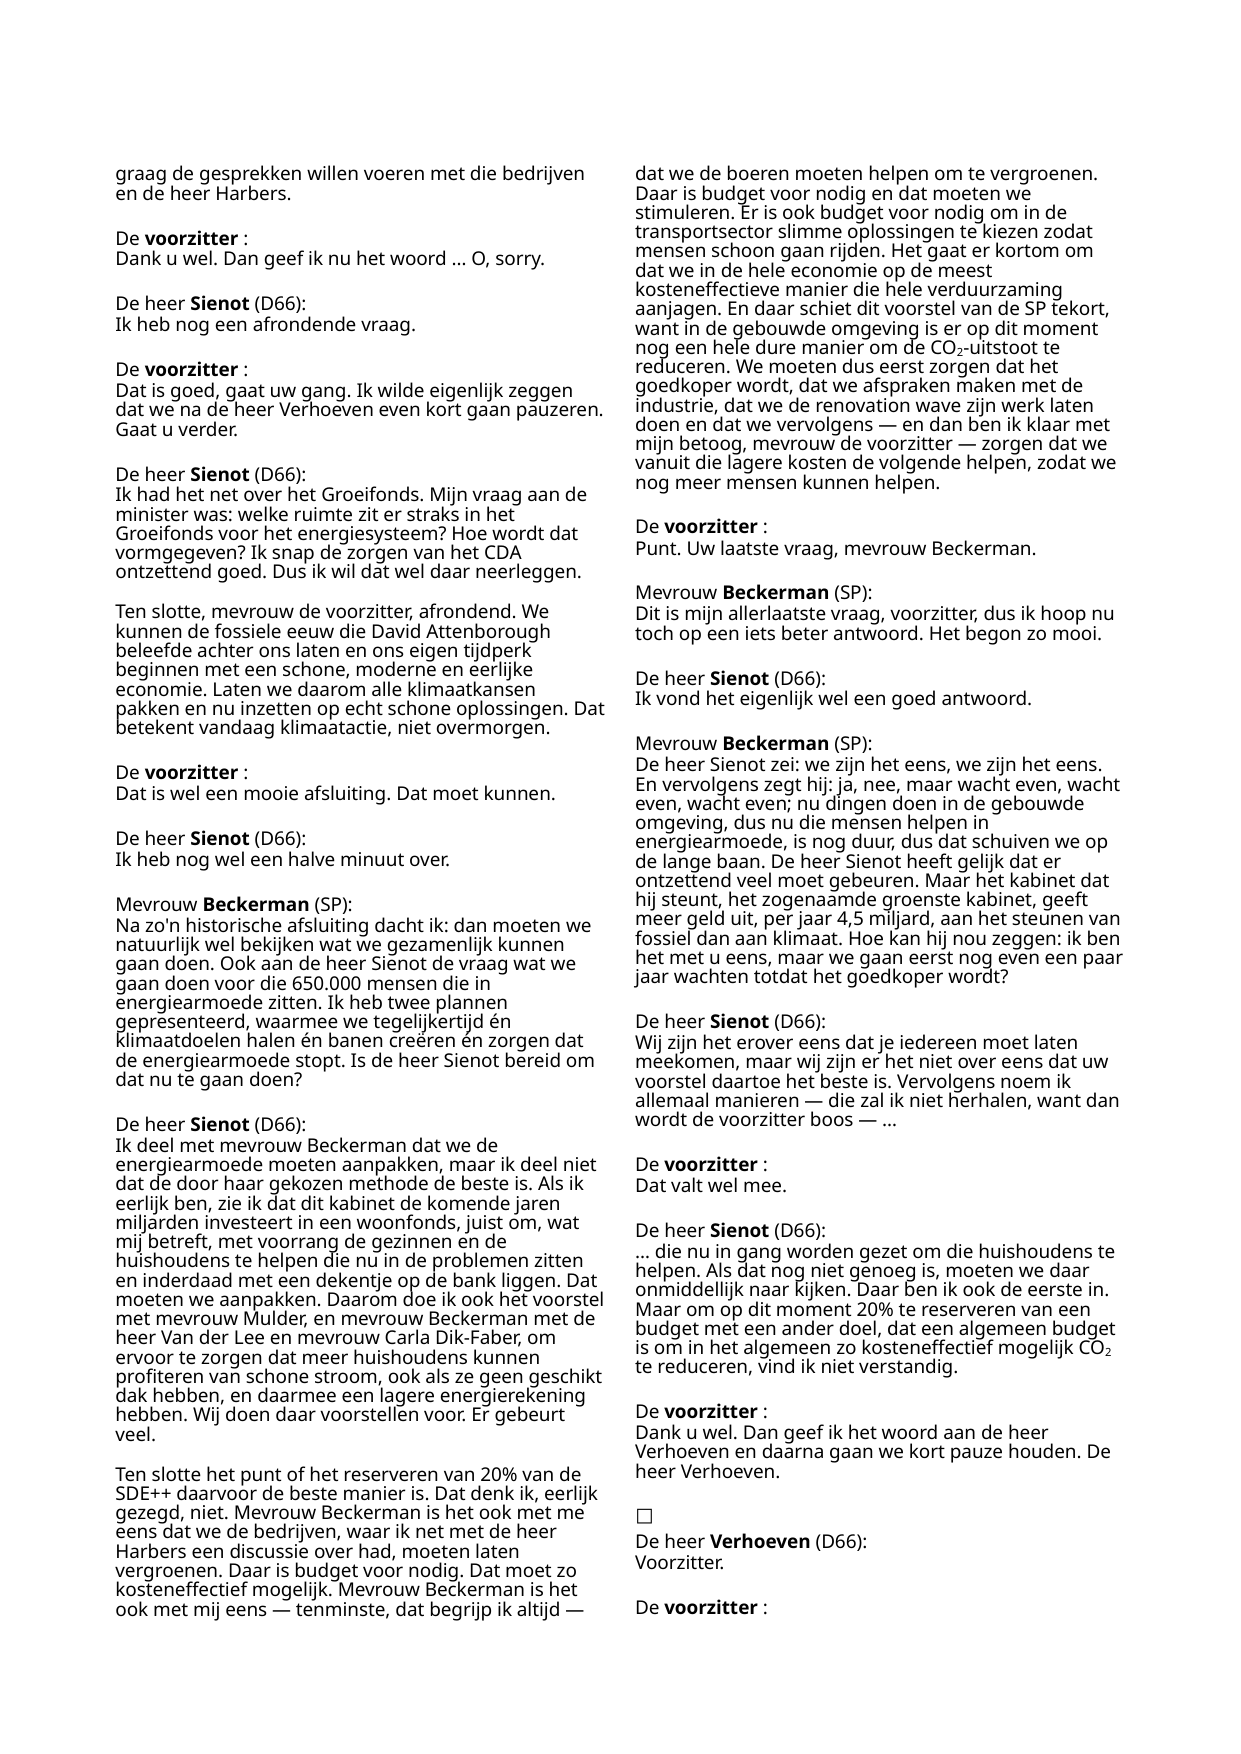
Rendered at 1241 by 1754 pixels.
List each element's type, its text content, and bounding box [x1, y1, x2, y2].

text De heer Sienot (D66): [635, 1008, 1125, 1034]
text Ik heb nog wel een halve minuut over. [115, 851, 605, 870]
text Mevrouw Beckerman (SP): [635, 579, 1125, 605]
text De heer Verhoeven (D66): [635, 1529, 1125, 1554]
text Dank u wel. Dan geef ik nu het woord … O, sorry. [115, 250, 605, 270]
text De voorzitter : [635, 1151, 1125, 1177]
text Ten slotte het punt of het reserveren van 20% van de SDE++ daarvoor de beste manier is. Dat denk ik, eerlijk gezegd, niet. Mevrouw Beckerman is het ook met me eens dat we de bedrijven, waar ik net met de heer Harbers een discussie over had, moeten laten vergroenen. Daar is budget voor nodig. Dat moet zo kosteneffectief mogelijk. Mevrouw Beckerman is het ook met mij eens — tenminste, dat begrijp ik altijd — [115, 1466, 605, 1620]
text dat we de boeren moeten helpen om te vergroenen. Daar is budget voor nodig en dat moeten we stimuleren. Er is ook budget voor nodig om in de transportsector slimme oplossingen te kiezen zodat mensen schoon gaan rijden. Het gaat er kortom om dat we in de hele economie op de meest kosteneffectieve manier die hele verduurzaming aanjagen. En daar schiet dit voorstel van de SP tekort, want in de gebouwde omgeving is er op dit moment nog een hele dure manier om de CO2-uitstoot te reduceren. We moeten dus eerst zorgen dat het goedkoper wordt, dat we afspraken maken met de industrie, dat we de renovation wave zijn werk laten doen en dat we vervolgens — en dan ben ik klaar met mijn betoog, mevrouw de voorzitter — zorgen dat we vanuit die lagere kosten de volgende helpen, zodat we nog meer mensen kunnen helpen. [635, 165, 1125, 493]
text Dat is wel een mooie afsluiting. Dat moet kunnen. [115, 785, 605, 804]
text De heer Sienot (D66): [115, 825, 605, 851]
text De heer Sienot (D66): [115, 291, 605, 316]
text Dank u wel. Dan geef ik het woord aan de heer Verhoeven en daarna gaan we kort pauze houden. De heer Verhoeven. [635, 1424, 1125, 1482]
text Voorzitter. [635, 1554, 1125, 1574]
text Ten slotte, mevrouw de voorzitter, afrondend. We kunnen de fossiele eeuw die David Attenborough beleefde achter ons laten en ons eigen tijdperk beginnen met een schone, moderne en eerlijke economie. Laten we daarom alle klimaatkansen pakken en nu inzetten op echt schone oplossingen. Dat betekent vandaag klimaatactie, niet overmorgen. [115, 603, 605, 738]
text Dat is goed, gaat uw gang. Ik wilde eigenlijk zeggen dat we na de heer Verhoeven even kort gaan pauzeren. Gaat u verder. [115, 382, 605, 440]
text Wij zijn het erover eens dat je iedereen moet laten meekomen, maar wij zijn er het niet over eens dat uw voorstel daartoe het beste is. Vervolgens noem ik allemaal manieren — die zal ik niet herhalen, want dan wordt de voorzitter boos — … [635, 1034, 1125, 1130]
text Ik heb nog een afrondende vraag. [115, 316, 605, 336]
text De voorzitter : [115, 759, 605, 785]
text De voorzitter : [635, 1594, 1125, 1620]
text Na zo'n historische afsluiting dacht ik: dan moeten we natuurlijk wel bekijken wat we gezamenlijk kunnen gaan doen. Ook aan de heer Sienot de vraag wat we gaan doen voor die 650.000 mensen die in energiearmoede zitten. Ik heb twee plannen gepresenteerd, waarmee we tegelijkertijd én klimaatdoelen halen én banen creëren én zorgen dat de energiearmoede stopt. Is de heer Sienot bereid om dat nu te gaan doen? [115, 917, 605, 1090]
text De voorzitter : [115, 225, 605, 250]
text De voorzitter : [635, 1398, 1125, 1424]
text ⬜ [635, 1503, 1125, 1529]
text Mevrouw Beckerman (SP): [115, 891, 605, 917]
text De heer Sienot (D66): [635, 665, 1125, 690]
text graag de gesprekken willen voeren met die bedrijven en de heer Harbers. [115, 165, 605, 204]
text … die nu in gang worden gezet om die huishoudens te helpen. Als dat nog niet genoeg is, moeten we daar onmiddellijk naar kijken. Daar ben ik ook de eerste in. Maar om op dit moment 20% te reserveren van een budget met een ander doel, dat een algemeen budget is om in het algemeen zo kosteneffectief mogelijk CO2 te reduceren, vind ik niet verstandig. [635, 1243, 1125, 1378]
text Punt. Uw laatste vraag, mevrouw Beckerman. [635, 539, 1125, 559]
text Ik had het net over het Groeifonds. Mijn vraag aan de minister was: welke ruimte zit er straks in het Groeifonds voor het energiesysteem? Hoe wordt dat vormgegeven? Ik snap de zorgen van het CDA ontzettend goed. Dus ik wil dat wel daar neerleggen. [115, 486, 605, 583]
text Ik vond het eigenlijk wel een goed antwoord. [635, 690, 1125, 710]
text De heer Sienot zei: we zijn het eens, we zijn het eens. En vervolgens zegt hij: ja, nee, maar wacht even, wacht even, wacht even; nu dingen doen in de gebouwde omgeving, dus nu die mensen helpen in energiearmoede, is nog duur, dus dat schuiven we op de lange baan. De heer Sienot heeft gelijk dat er ontzettend veel moet gebeuren. Maar het kabinet dat hij steunt, het zogenaamde groenste kabinet, geeft meer geld uit, per jaar 4,5 miljard, aan het steunen van fossiel dan aan klimaat. Hoe kan hij nou zeggen: ik ben het met u eens, maar we gaan eerst nog even een paar jaar wachten totdat het goedkoper wordt? [635, 756, 1125, 987]
text De heer Sienot (D66): [115, 461, 605, 486]
text De voorzitter : [115, 356, 605, 382]
text De voorzitter : [635, 514, 1125, 539]
text Dat valt wel mee. [635, 1177, 1125, 1196]
text Ik deel met mevrouw Beckerman dat we de energiearmoede moeten aanpakken, maar ik deel niet dat de door haar gekozen methode de beste is. Als ik eerlijk ben, zie ik dat dit kabinet de komende jaren miljarden investeert in een woonfonds, juist om, wat mij betreft, met voorrang de gezinnen en de huishoudens te helpen die nu in de problemen zitten en inderdaad met een dekentje op de bank liggen. Dat moeten we aanpakken. Daarom doe ik ook het voorstel met mevrouw Mulder, en mevrouw Beckerman met de heer Van der Lee en mevrouw Carla Dik-Faber, om ervoor te zorgen dat meer huishoudens kunnen profiteren van schone stroom, ook als ze geen geschikt dak hebben, en daarmee een lagere energierekening hebben. Wij doen daar voorstellen voor. Er gebeurt veel. [115, 1137, 605, 1445]
text De heer Sienot (D66): [115, 1111, 605, 1137]
text Mevrouw Beckerman (SP): [635, 731, 1125, 756]
text Dit is mijn allerlaatste vraag, voorzitter, dus ik hoop nu toch op een iets beter antwoord. Het begon zo mooi. [635, 605, 1125, 644]
text De heer Sienot (D66): [635, 1217, 1125, 1243]
